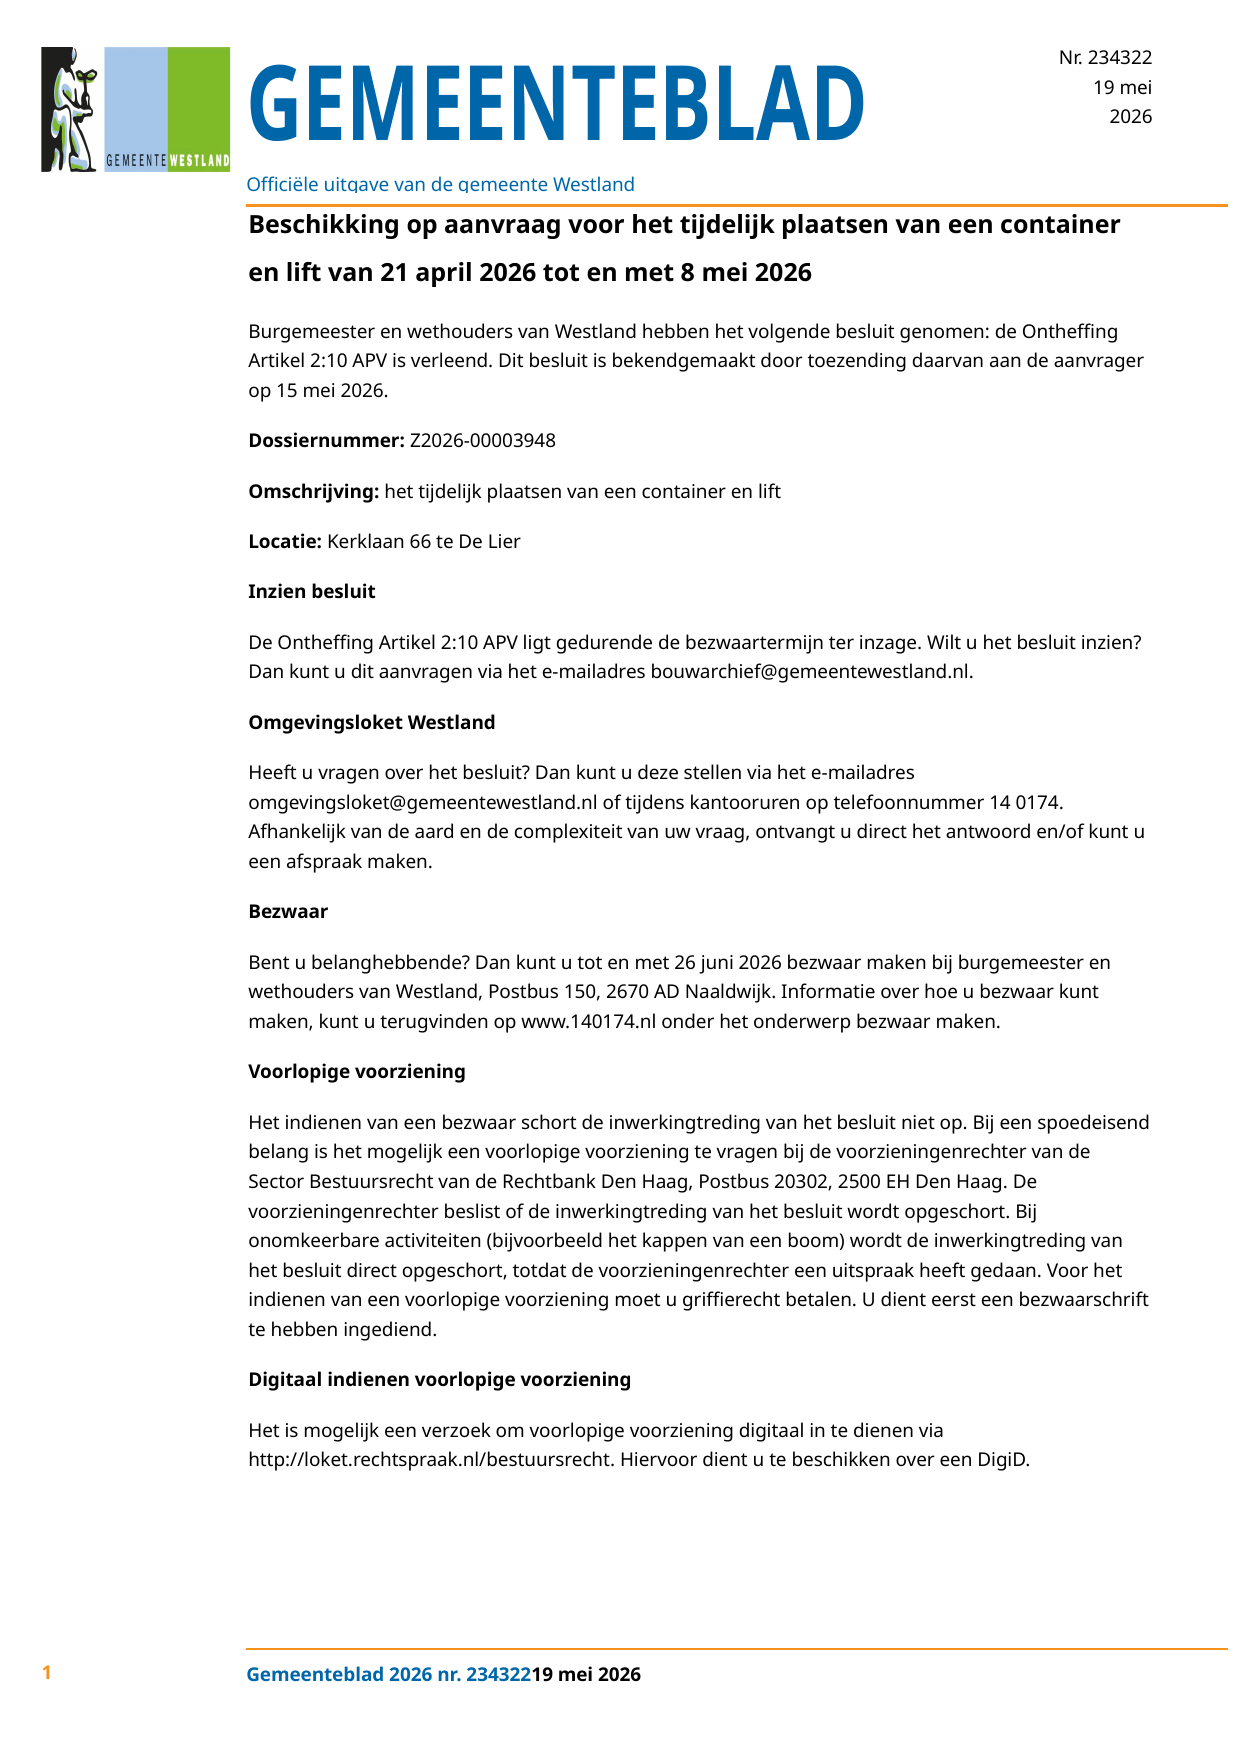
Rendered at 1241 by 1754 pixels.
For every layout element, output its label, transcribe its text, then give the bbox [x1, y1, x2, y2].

text Bent u belanghebbende? Dan kunt u tot en met 26 juni 2026 bezwaar maken bij burgemeester en wethouders van Westland, Postbus 150, 2670 AD Naaldwijk. Informatie over hoe u bezwaar kunt maken, kunt u terugvinden op www.140174.nl onder het onderwerp bezwaar maken. [248, 949, 1152, 1034]
text Het indienen van een bezwaar schort de inwerkingtreding van het besluit niet op. Bij een spoedeisend belang is het mogelijk een voorlopige voorziening te vragen bij de voorzieningenrechter van de Sector Bestuursrecht van de Rechtbank Den Haag, Postbus 20302, 2500 EH Den Haag. De voorzieningenrechter beslist of de inwerkingtreding van het besluit wordt opgeschort. Bij onomkeerbare activiteiten (bijvoorbeeld het kappen van een boom) wordt de inwerkingtreding van het besluit direct opgeschort, totdat de voorzieningenrechter een uitspraak heeft gedaan. Voor het indienen van een voorlopige voorziening moet u griffierecht betalen. U dient eerst een bezwaarschrift te hebben ingediend. [248, 1109, 1152, 1342]
text Heeft u vragen over het besluit? Dan kunt u deze stellen via het e-mailadres omgevingsloket@gemeentewestland.nl of tijdens kantooruren op telefoonnummer 14 0174. Afhankelijk van de aard en de complexiteit van uw vraag, ontvangt u direct het antwoord en/of kunt u een afspraak maken. [248, 759, 1152, 874]
text Digitaal indienen voorlopige voorziening [248, 1367, 1152, 1392]
text De Ontheffing Artikel 2:10 APV ligt gedurende de bezwaartermijn ter inzage. Wilt u het besluit inzien? Dan kunt u dit aanvragen via het e-mailadres bouwarchief@gemeentewestland.nl. [248, 629, 1152, 684]
text Beschikking op aanvraag voor het tijdelijk plaatsen van een container en lift van 21 april 2026 tot en met 8 mei 2026 [248, 207, 1152, 288]
text Burgemeester en wethouders van Westland hebben het volgende besluit genomen: de Ontheffing Artikel 2:10 APV is verleend. Dit besluit is bekendgemaakt door toezending daarvan aan de aanvrager op 15 mei 2026. [248, 318, 1152, 403]
picture [41, 47, 231, 172]
text Omschrijving: het tijdelijk plaatsen van een container en lift [248, 478, 1152, 504]
text Omgevingsloket Westland [248, 709, 1152, 735]
text Voorlopige voorziening [248, 1059, 1152, 1084]
text Dossiernummer: Z2026-00003948 [248, 427, 1152, 453]
text Bezwaar [248, 899, 1152, 924]
text Locatie: Kerklaan 66 te De Lier [248, 528, 1152, 554]
text Inzien besluit [248, 579, 1152, 604]
text Het is mogelijk een verzoek om voorlopige voorziening digitaal in te dienen via http://loket.rechtspraak.nl/bestuursrecht. Hiervoor dient u te beschikken over een DigiD. [248, 1417, 1152, 1472]
